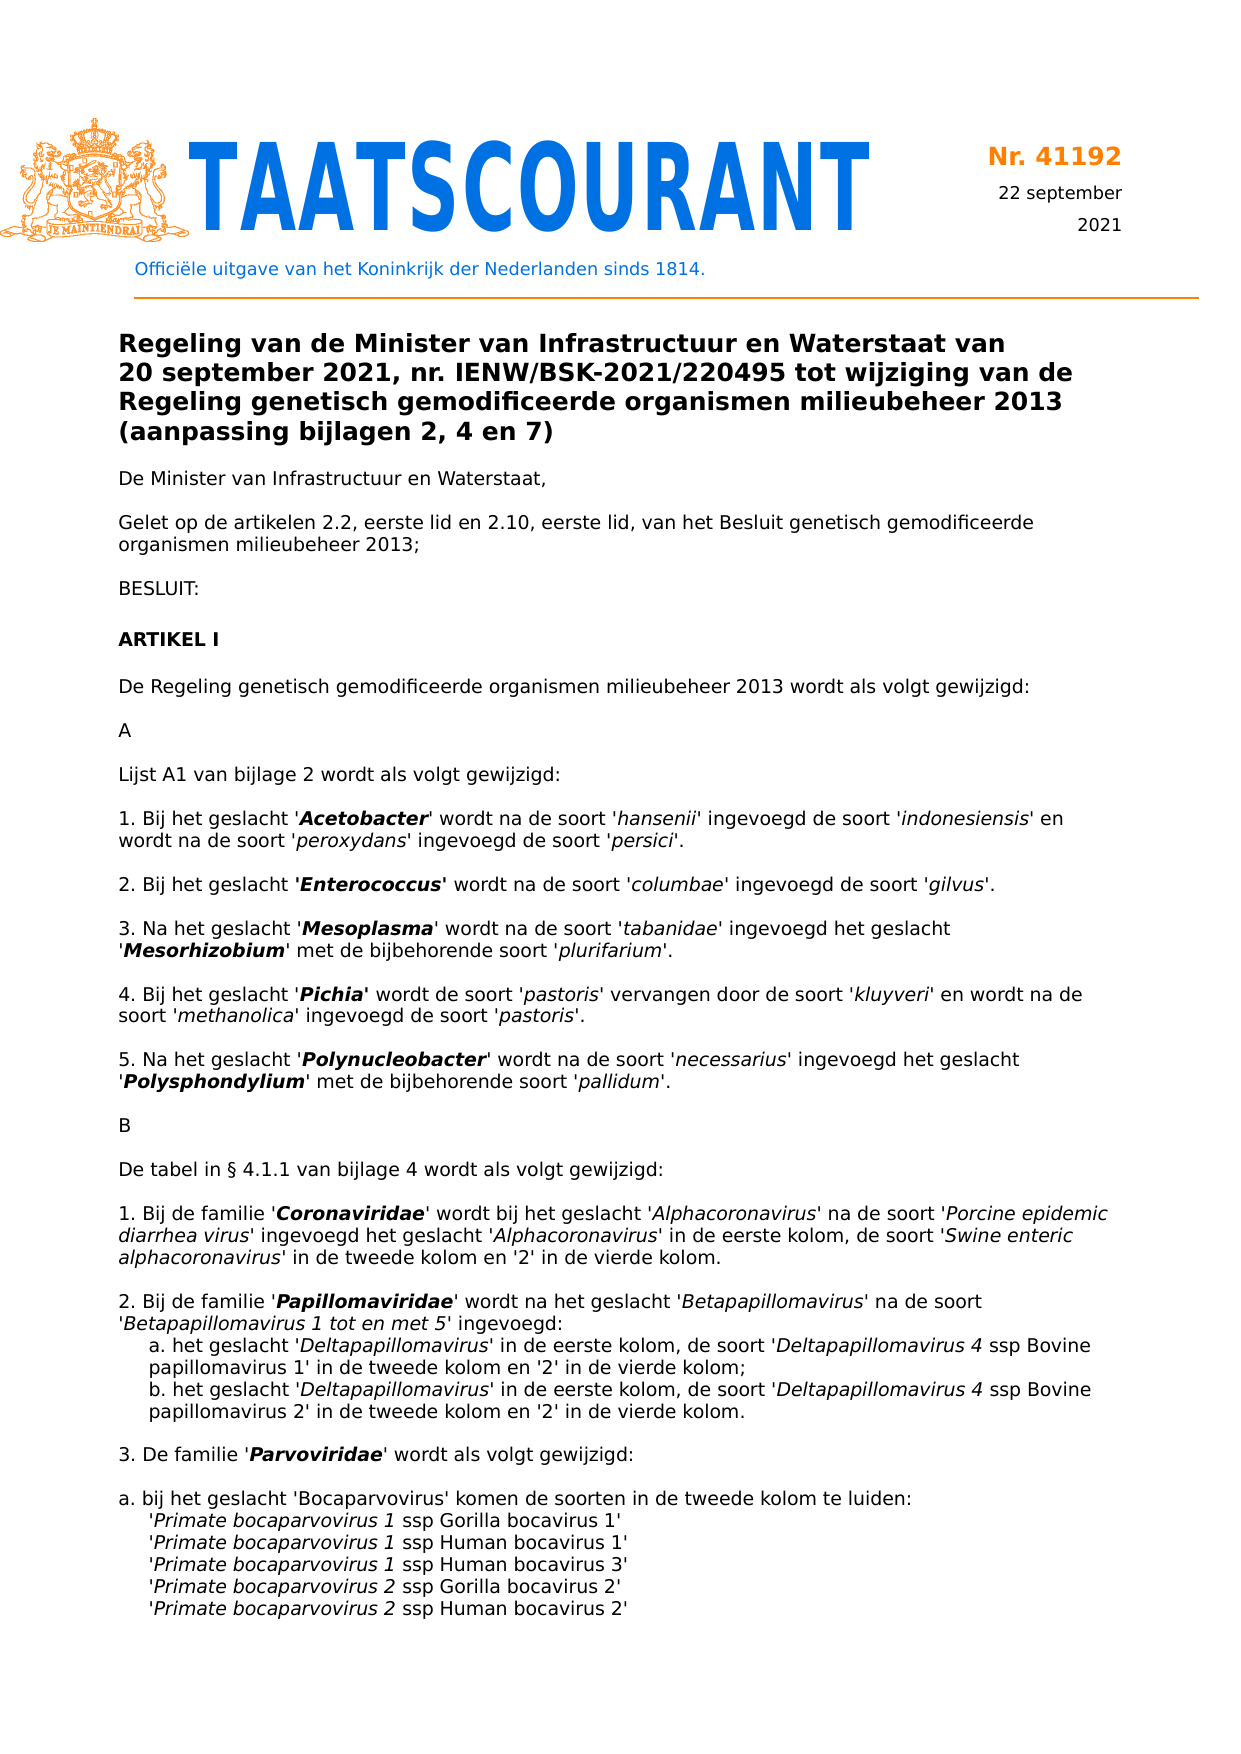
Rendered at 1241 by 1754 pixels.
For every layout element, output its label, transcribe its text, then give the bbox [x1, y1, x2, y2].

text a. bij het geslacht 'Bocaparvovirus' komen de soorten in de tweede kolom te luiden: [118, 1488, 1122, 1510]
text 'Primate bocaparvovirus 2 ssp Gorilla bocavirus 2' [148, 1576, 1122, 1598]
table_cell 22 september [939, 177, 1199, 209]
text 'Primate bocaparvovirus 1 ssp Gorilla bocavirus 1' [148, 1510, 1122, 1532]
text 1. Bij het geslacht 'Acetobacter' wordt na de soort 'hansenii' ingevoegd de soort 'indonesiensis' en wordt na de soort 'peroxydans' ingevoegd de soort 'persici'. [118, 808, 1122, 852]
table_cell Officiële uitgave van het Koninkrijk der Nederlanden sinds 1814. [134, 259, 1199, 297]
text 5. Na het geslacht 'Polynucleobacter' wordt na de soort 'necessarius' ingevoegd het geslacht 'Polysphondylium' met de bijbehorende soort 'pallidum'. [118, 1049, 1122, 1093]
text 2. Bij de familie 'Papillomaviridae' wordt na het geslacht 'Betapapillomavirus' na de soort 'Betapapillomavirus 1 tot en met 5' ingevoegd: [118, 1291, 1122, 1334]
text b. het geslacht 'Deltapapillomavirus' in de eerste kolom, de soort 'Deltapapillomavirus 4 ssp Bovine papillomavirus 2' in de tweede kolom en '2' in de vierde kolom. [148, 1378, 1122, 1422]
text 'Primate bocaparvovirus 2 ssp Human bocavirus 2' [148, 1598, 1122, 1620]
subtitle Regeling van de Minister van Infrastructuur en Waterstaat van 20 september 2021, nr. IENW/BSK-2021/220495 tot wijziging van de Regeling genetisch gemodificeerde organismen milieubeheer 2013 (aanpassing bijlagen 2, 4 en 7) [118, 329, 1122, 446]
text A [118, 720, 1122, 742]
text Gelet op de artikelen 2.2, eerste lid en 2.10, eerste lid, van het Besluit genetisch gemodificeerde organismen milieubeheer 2013; [118, 512, 1122, 556]
text Lijst A1 van bijlage 2 wordt als volgt gewijzigd: [118, 764, 1122, 786]
text 'Primate bocaparvovirus 1 ssp Human bocavirus 3' [148, 1554, 1122, 1576]
subtitle ARTIKEL I [118, 629, 1122, 651]
text BESLUIT: [118, 577, 1122, 599]
text B [118, 1115, 1122, 1137]
table_header [0, 242, 134, 297]
text 1. Bij de familie 'Coronaviridae' wordt bij het geslacht 'Alphacoronavirus' na de soort 'Porcine epidemic diarrhea virus' ingevoegd het geslacht 'Alphacoronavirus' in de eerste kolom, de soort 'Swine enteric alphacoronavirus' in de tweede kolom en '2' in de vierde kolom. [118, 1203, 1122, 1269]
text De Regeling genetisch gemodificeerde organismen milieubeheer 2013 wordt als volgt gewijzigd: [118, 676, 1122, 698]
text De Minister van Infrastructuur en Waterstaat, [118, 468, 1122, 490]
text 3. De familie 'Parvoviridae' wordt als volgt gewijzigd: [118, 1444, 1122, 1466]
text 4. Bij het geslacht 'Pichia' wordt de soort 'pastoris' vervangen door de soort 'kluyveri' en wordt na de soort 'methanolica' ingevoegd de soort 'pastoris'. [118, 983, 1122, 1027]
text 2. Bij het geslacht 'Enterococcus' wordt na de soort 'columbae' ingevoegd de soort 'gilvus'. [118, 874, 1122, 896]
table_header STAATSCOURANT [134, 118, 939, 259]
text 'Primate bocaparvovirus 1 ssp Human bocavirus 1' [148, 1532, 1122, 1554]
text 3. Na het geslacht 'Mesoplasma' wordt na de soort 'tabanidae' ingevoegd het geslacht 'Mesorhizobium' met de bijbehorende soort 'plurifarium'. [118, 918, 1122, 962]
text De tabel in § 4.1.1 van bijlage 4 wordt als volgt gewijzigd: [118, 1159, 1122, 1181]
text a. het geslacht 'Deltapapillomavirus' in de eerste kolom, de soort 'Deltapapillomavirus 4 ssp Bovine papillomavirus 1' in de tweede kolom en '2' in de vierde kolom; [148, 1334, 1122, 1378]
picture [0, 118, 189, 242]
table_cell 2021 [939, 209, 1199, 259]
table_header Nr. 41192 [939, 118, 1199, 177]
